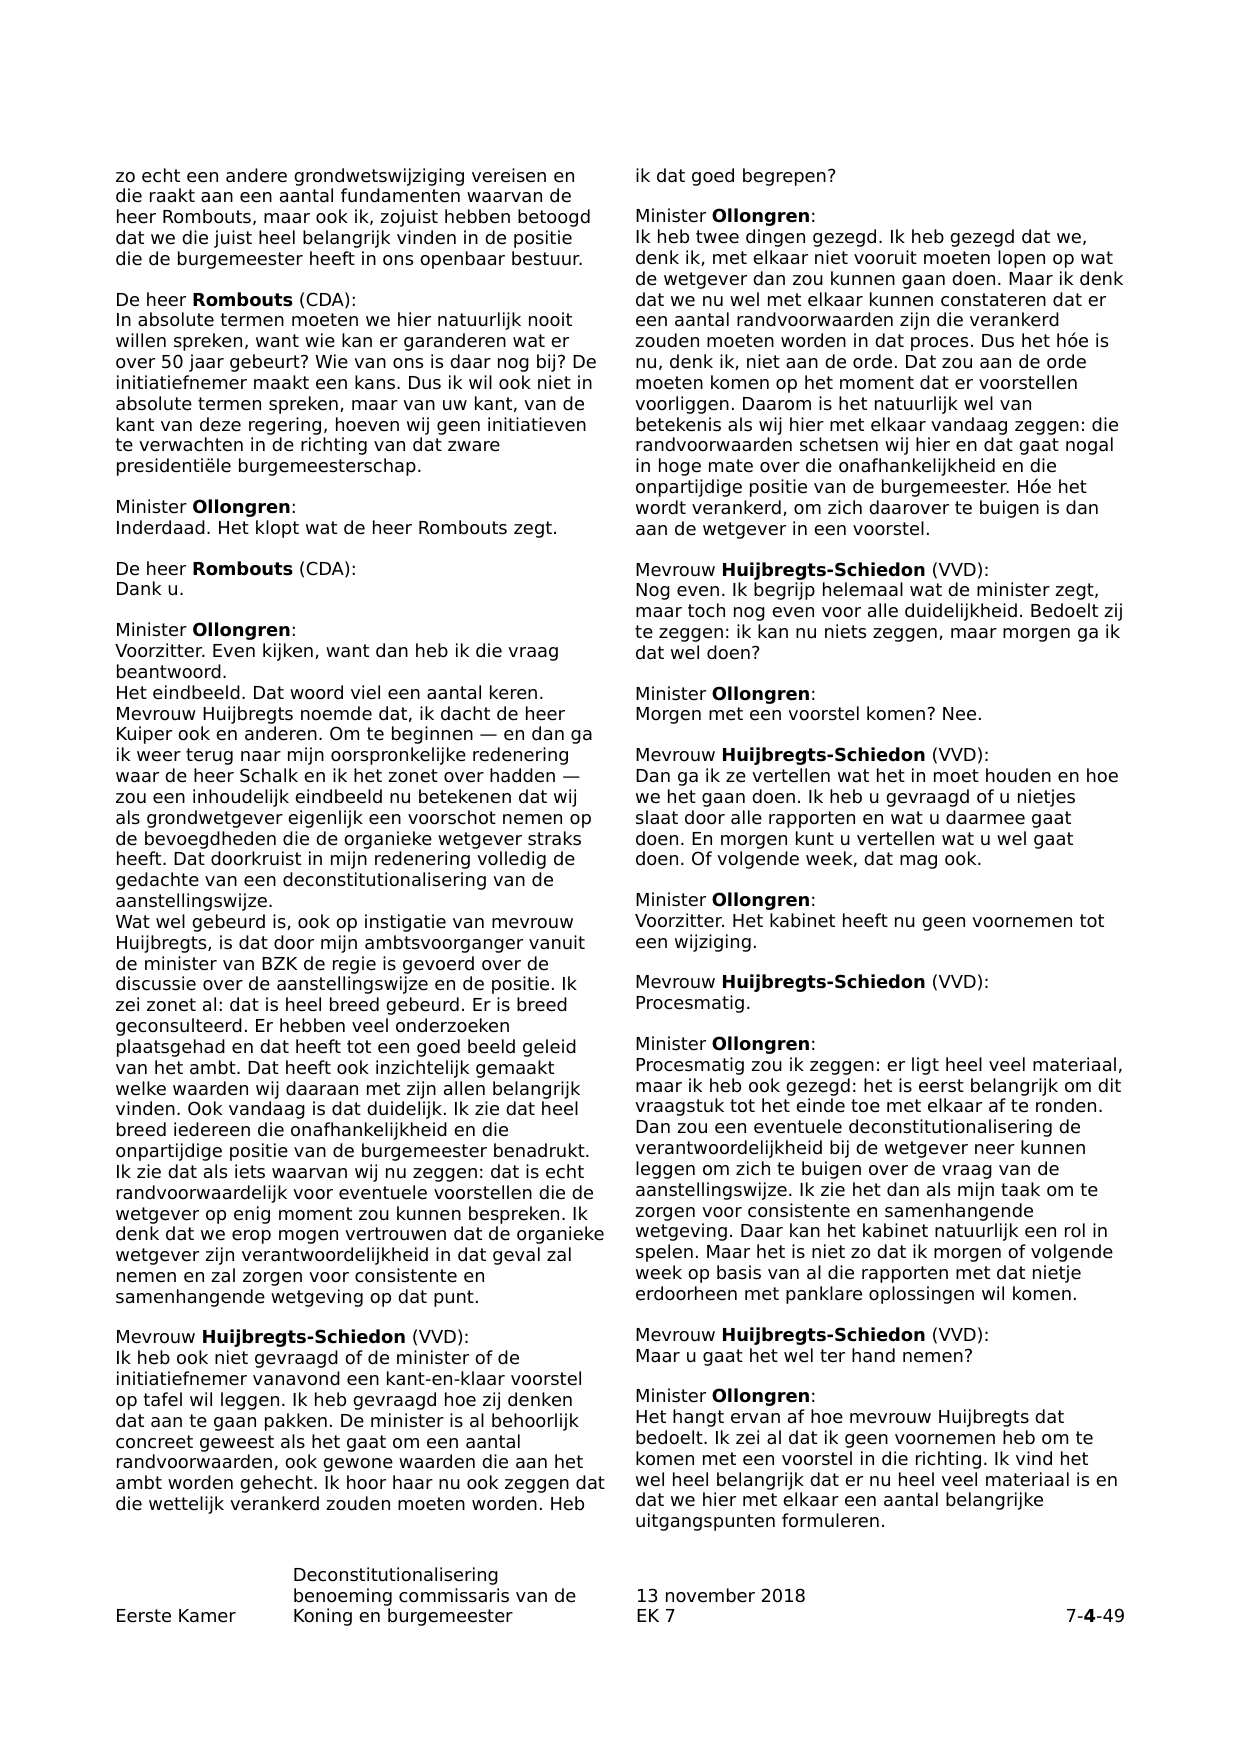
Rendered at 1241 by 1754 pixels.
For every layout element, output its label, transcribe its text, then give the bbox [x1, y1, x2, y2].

text Minister Ollongren: [635, 1386, 1125, 1407]
text Ik heb twee dingen gezegd. Ik heb gezegd dat we, denk ik, met elkaar niet vooruit moeten lopen op wat de wetgever dan zou kunnen gaan doen. Maar ik denk dat we nu wel met elkaar kunnen constateren dat er een aantal randvoorwaarden zijn die verankerd zouden moeten worden in dat proces. Dus het hóe is nu, denk ik, niet aan de orde. Dat zou aan de orde moeten komen op het moment dat er voorstellen voorliggen. Daarom is het natuurlijk wel van betekenis als wij hier met elkaar vandaag zeggen: die randvoorwaarden schetsen wij hier en dat gaat nogal in hoge mate over die onafhankelijkheid en die onpartijdige positie van de burgemeester. Hóe het wordt verankerd, om zich daarover te buigen is dan aan de wetgever in een voorstel. [635, 227, 1125, 539]
text Procesmatig zou ik zeggen: er ligt heel veel materiaal, maar ik heb ook gezegd: het is eerst belangrijk om dit vraagstuk tot het einde toe met elkaar af te ronden. Dan zou een eventuele deconstitutionalisering de verantwoordelijkheid bij de wetgever neer kunnen leggen om zich te buigen over de vraag van de aanstellingswijze. Ik zie het dan als mijn taak om te zorgen voor consistente en samenhangende wetgeving. Daar kan het kabinet natuurlijk een rol in spelen. Maar het is niet zo dat ik morgen of volgende week op basis van al die rapporten met dat nietje erdoorheen met panklare oplossingen wil komen. [635, 1054, 1125, 1304]
text Procesmatig. [635, 993, 1125, 1014]
text Voorzitter. Even kijken, want dan heb ik die vraag beantwoord. [115, 641, 605, 682]
text Wat wel gebeurd is, ook op instigatie van mevrouw Huijbregts, is dat door mijn ambtsvoorganger vanuit de minister van BZK de regie is gevoerd over de discussie over de aanstellingswijze en de positie. Ik zei zonet al: dat is heel breed gebeurd. Er is breed geconsulteerd. Er hebben veel onderzoeken plaatsgehad en dat heeft tot een goed beeld geleid van het ambt. Dat heeft ook inzichtelijk gemaakt welke waarden wij daaraan met zijn allen belangrijk vinden. Ook vandaag is dat duidelijk. Ik zie dat heel breed iedereen die onafhankelijkheid en die onpartijdige positie van de burgemeester benadrukt. Ik zie dat als iets waarvan wij nu zeggen: dat is echt randvoorwaardelijk voor eventuele voorstellen die de wetgever op enig moment zou kunnen bespreken. Ik denk dat we erop mogen vertrouwen dat de organieke wetgever zijn verantwoordelijkheid in dat geval zal nemen en zal zorgen voor consistente en samenhangende wetgeving op dat punt. [115, 912, 605, 1307]
text Mevrouw Huijbregts-Schiedon (VVD): [635, 1324, 1125, 1345]
text Maar u gaat het wel ter hand nemen? [635, 1345, 1125, 1366]
text De heer Rombouts (CDA): [115, 289, 605, 310]
text Minister Ollongren: [635, 890, 1125, 911]
text In absolute termen moeten we hier natuurlijk nooit willen spreken, want wie kan er garanderen wat er over 50 jaar gebeurt? Wie van ons is daar nog bij? De initiatiefnemer maakt een kans. Dus ik wil ook niet in absolute termen spreken, maar van uw kant, van de kant van deze regering, hoeven wij geen initiatieven te verwachten in de richting van dat zware presidentiële burgemeesterschap. [115, 310, 605, 477]
text Mevrouw Huijbregts-Schiedon (VVD): [635, 745, 1125, 766]
text Inderdaad. Het klopt wat de heer Rombouts zegt. [115, 518, 605, 538]
text Minister Ollongren: [635, 683, 1125, 704]
text Ik heb ook niet gevraagd of de minister of de initiatiefnemer vanavond een kant-en-klaar voorstel op tafel wil leggen. Ik heb gevraagd hoe zij denken dat aan te gaan pakken. De minister is al behoorlijk concreet geweest als het gaat om een aantal randvoorwaarden, ook gewone waarden die aan het ambt worden gehecht. Ik hoor haar nu ook zeggen dat die wettelijk verankerd zouden moeten worden. Heb [115, 1348, 605, 1515]
text Minister Ollongren: [115, 497, 605, 518]
text Mevrouw Huijbregts-Schiedon (VVD): [635, 972, 1125, 993]
text zo echt een andere grondwetswijziging vereisen en die raakt aan een aantal fundamenten waarvan de heer Rombouts, maar ook ik, zojuist hebben betoogd dat we die juist heel belangrijk vinden in de positie die de burgemeester heeft in ons openbaar bestuur. [115, 165, 605, 269]
text Dank u. [115, 579, 605, 600]
text Het hangt ervan af hoe mevrouw Huijbregts dat bedoelt. Ik zei al dat ik geen voornemen heb om te komen met een voorstel in die richting. Ik vind het wel heel belangrijk dat er nu heel veel materiaal is en dat we hier met elkaar een aantal belangrijke uitgangspunten formuleren. [635, 1407, 1125, 1532]
text Morgen met een voorstel komen? Nee. [635, 704, 1125, 725]
text Het eindbeeld. Dat woord viel een aantal keren. Mevrouw Huijbregts noemde dat, ik dacht de heer Kuiper ook en anderen. Om te beginnen — en dan ga ik weer terug naar mijn oorspronkelijke redenering waar de heer Schalk en ik het zonet over hadden — zou een inhoudelijk eindbeeld nu betekenen dat wij als grondwetgever eigenlijk een voorschot nemen op de bevoegdheden die de organieke wetgever straks heeft. Dat doorkruist in mijn redenering volledig de gedachte van een deconstitutionalisering van de aanstellingswijze. [115, 682, 605, 912]
text Voorzitter. Het kabinet heeft nu geen voornemen tot een wijziging. [635, 911, 1125, 952]
text Mevrouw Huijbregts-Schiedon (VVD): [635, 559, 1125, 580]
text Minister Ollongren: [115, 620, 605, 641]
text Minister Ollongren: [635, 206, 1125, 227]
text Minister Ollongren: [635, 1034, 1125, 1054]
text ik dat goed begrepen? [635, 165, 1125, 186]
text Mevrouw Huijbregts-Schiedon (VVD): [115, 1327, 605, 1348]
text Dan ga ik ze vertellen wat het in moet houden en hoe we het gaan doen. Ik heb u gevraagd of u nietjes slaat door alle rapporten en wat u daarmee gaat doen. En morgen kunt u vertellen wat u wel gaat doen. Of volgende week, dat mag ook. [635, 766, 1125, 870]
text Nog even. Ik begrijp helemaal wat de minister zegt, maar toch nog even voor alle duidelijkheid. Bedoelt zij te zeggen: ik kan nu niets zeggen, maar morgen ga ik dat wel doen? [635, 580, 1125, 663]
text De heer Rombouts (CDA): [115, 558, 605, 579]
